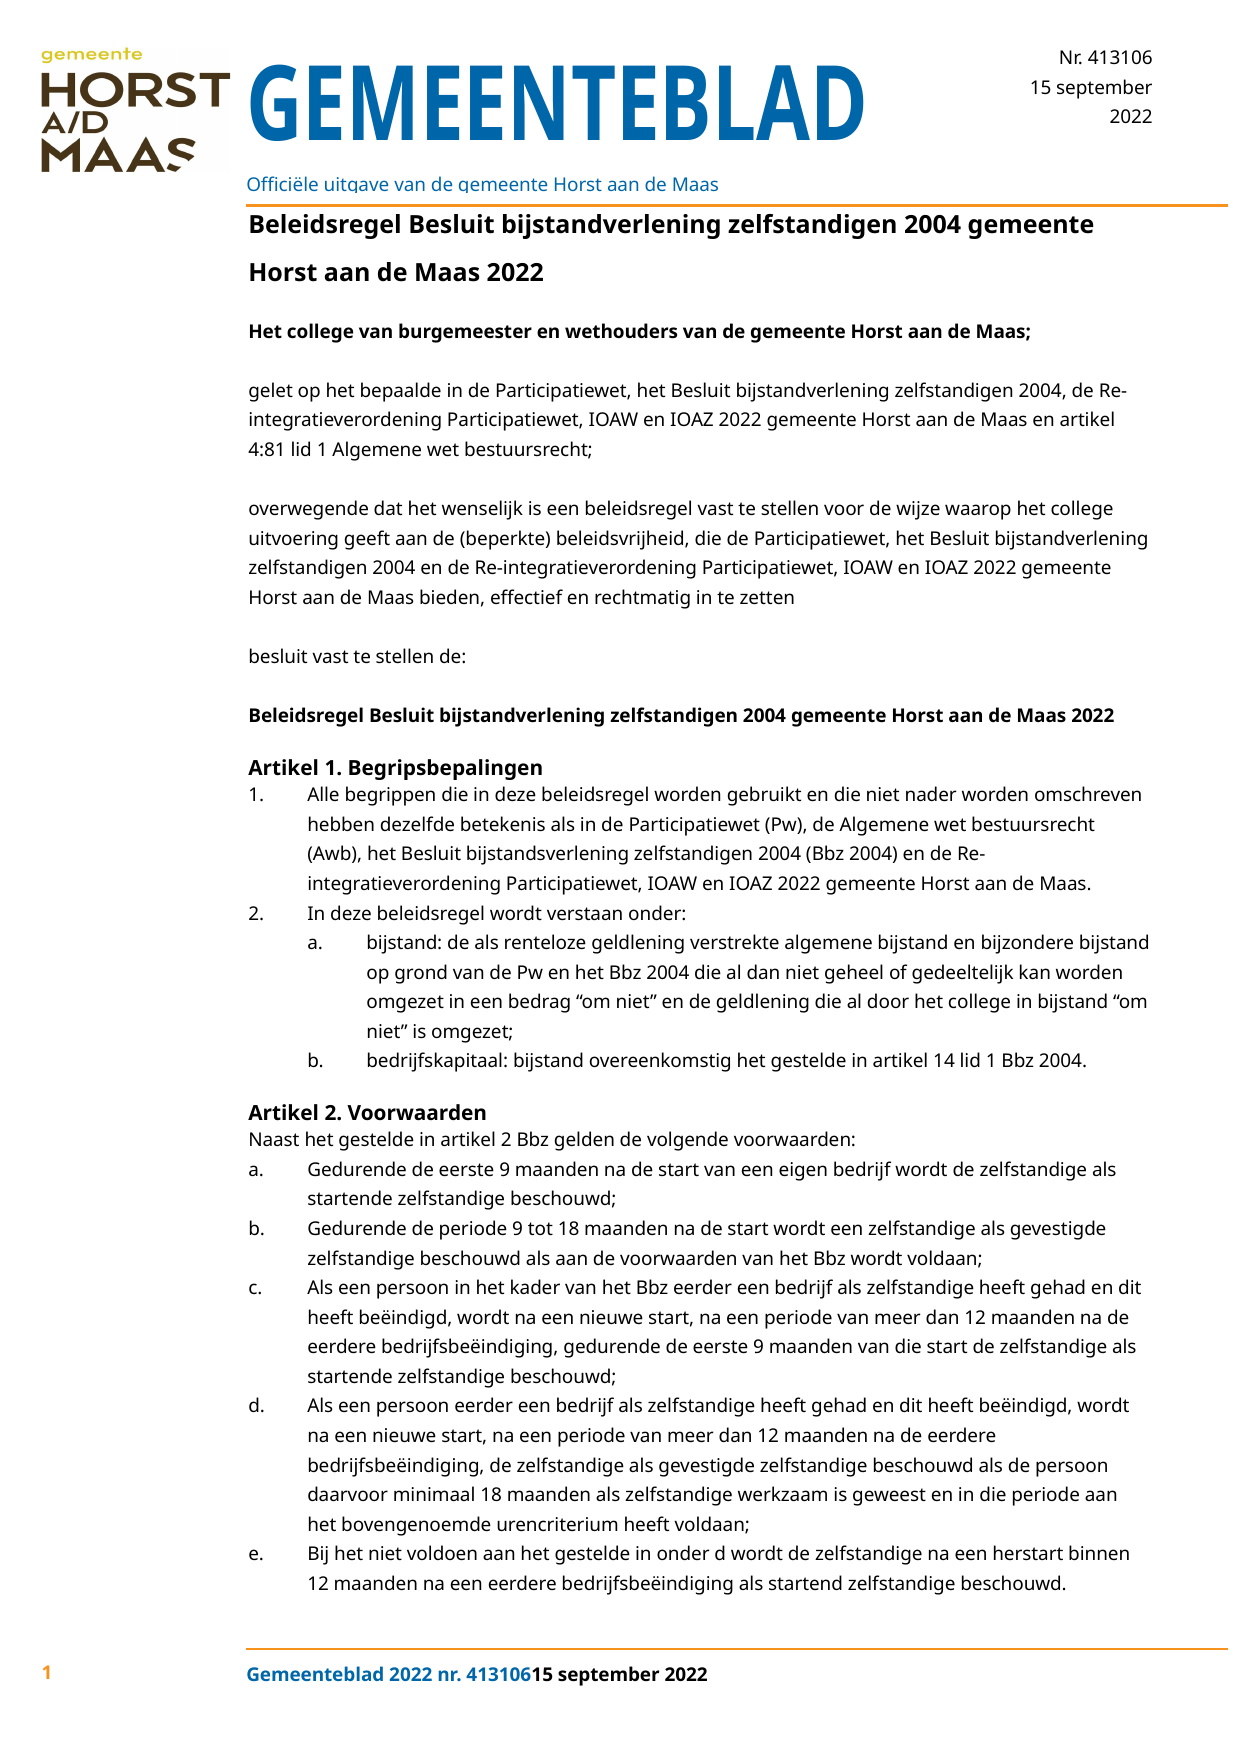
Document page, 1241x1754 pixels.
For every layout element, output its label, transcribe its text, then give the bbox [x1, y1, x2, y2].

list Gedurende de periode 9 tot 18 maanden na de start wordt een zelfstandige als gevestigde zelfstandige beschouwd als aan de voorwaarden van het Bbz wordt voldaan; [248, 1215, 1152, 1271]
list bedrijfskapitaal: bijstand overeenkomstig het gestelde in artikel 14 lid 1 Bbz 2004. [307, 1048, 1152, 1073]
list Alle begrippen die in deze beleidsregel worden gebruikt en die niet nader worden omschreven hebben dezelfde betekenis als in de Participatiewet (Pw), de Algemene wet bestuursrecht (Awb), het Besluit bijstandsverlening zelfstandigen 2004 (Bbz 2004) en de Re-integratieverordening Participatiewet, IOAW en IOAZ 2022 gemeente Horst aan de Maas. [248, 781, 1152, 896]
text Artikel 1. Begripsbepalingen [248, 753, 1152, 781]
text Beleidsregel Besluit bijstandverlening zelfstandigen 2004 gemeente Horst aan de Maas 2022 [248, 702, 1152, 728]
list Gedurende de eerste 9 maanden na de start van een eigen bedrijf wordt de zelfstandige als startende zelfstandige beschouwd; [248, 1156, 1152, 1211]
list Als een persoon eerder een bedrijf als zelfstandige heeft gehad en dit heeft beëindigd, wordt na een nieuwe start, na een periode van meer dan 12 maanden na de eerdere bedrijfsbeëindiging, de zelfstandige als gevestigde zelfstandige beschouwd als de persoon daarvoor minimaal 18 maanden als zelfstandige werkzaam is geweest en in die periode aan het bovengenoemde urencriterium heeft voldaan; [248, 1393, 1152, 1537]
list In deze beleidsregel wordt verstaan onder: [248, 900, 1152, 925]
text besluit vast te stellen de: [248, 643, 1152, 669]
text Naast het gestelde in artikel 2 Bbz gelden de volgende voorwaarden: [248, 1126, 1152, 1152]
text gelet op het bepaalde in de Participatiewet, het Besluit bijstandverlening zelfstandigen 2004, de Re-integratieverordening Participatiewet, IOAW en IOAZ 2022 gemeente Horst aan de Maas en artikel 4:81 lid 1 Algemene wet bestuursrecht; [248, 377, 1152, 462]
list Bij het niet voldoen aan het gestelde in onder d wordt de zelfstandige na een herstart binnen 12 maanden na een eerdere bedrijfsbeëindiging als startend zelfstandige beschouwd. [248, 1541, 1152, 1596]
text Het college van burgemeester en wethouders van de gemeente Horst aan de Maas; [248, 318, 1152, 344]
text Artikel 2. Voorwaarden [248, 1098, 1152, 1126]
text overwegende dat het wenselijk is een beleidsregel vast te stellen voor de wijze waarop het college uitvoering geeft aan de (beperkte) beleidsvrijheid, die de Participatiewet, het Besluit bijstandverlening zelfstandigen 2004 en de Re-integratieverordening Participatiewet, IOAW en IOAZ 2022 gemeente Horst aan de Maas bieden, effectief en rechtmatig in te zetten [248, 495, 1152, 610]
text Beleidsregel Besluit bijstandverlening zelfstandigen 2004 gemeente Horst aan de Maas 2022 [248, 207, 1152, 288]
picture [41, 47, 231, 172]
list Als een persoon in het kader van het Bbz eerder een bedrijf als zelfstandige heeft gehad en dit heeft beëindigd, wordt na een nieuwe start, na een periode van meer dan 12 maanden na de eerdere bedrijfsbeëindiging, gedurende de eerste 9 maanden van die start de zelfstandige als startende zelfstandige beschouwd; [248, 1274, 1152, 1389]
list bijstand: de als renteloze geldlening verstrekte algemene bijstand en bijzondere bijstand op grond van de Pw en het Bbz 2004 die al dan niet geheel of gedeeltelijk kan worden omgezet in een bedrag “om niet” en de geldlening die al door het college in bijstand “om niet” is omgezet; [307, 929, 1152, 1044]
